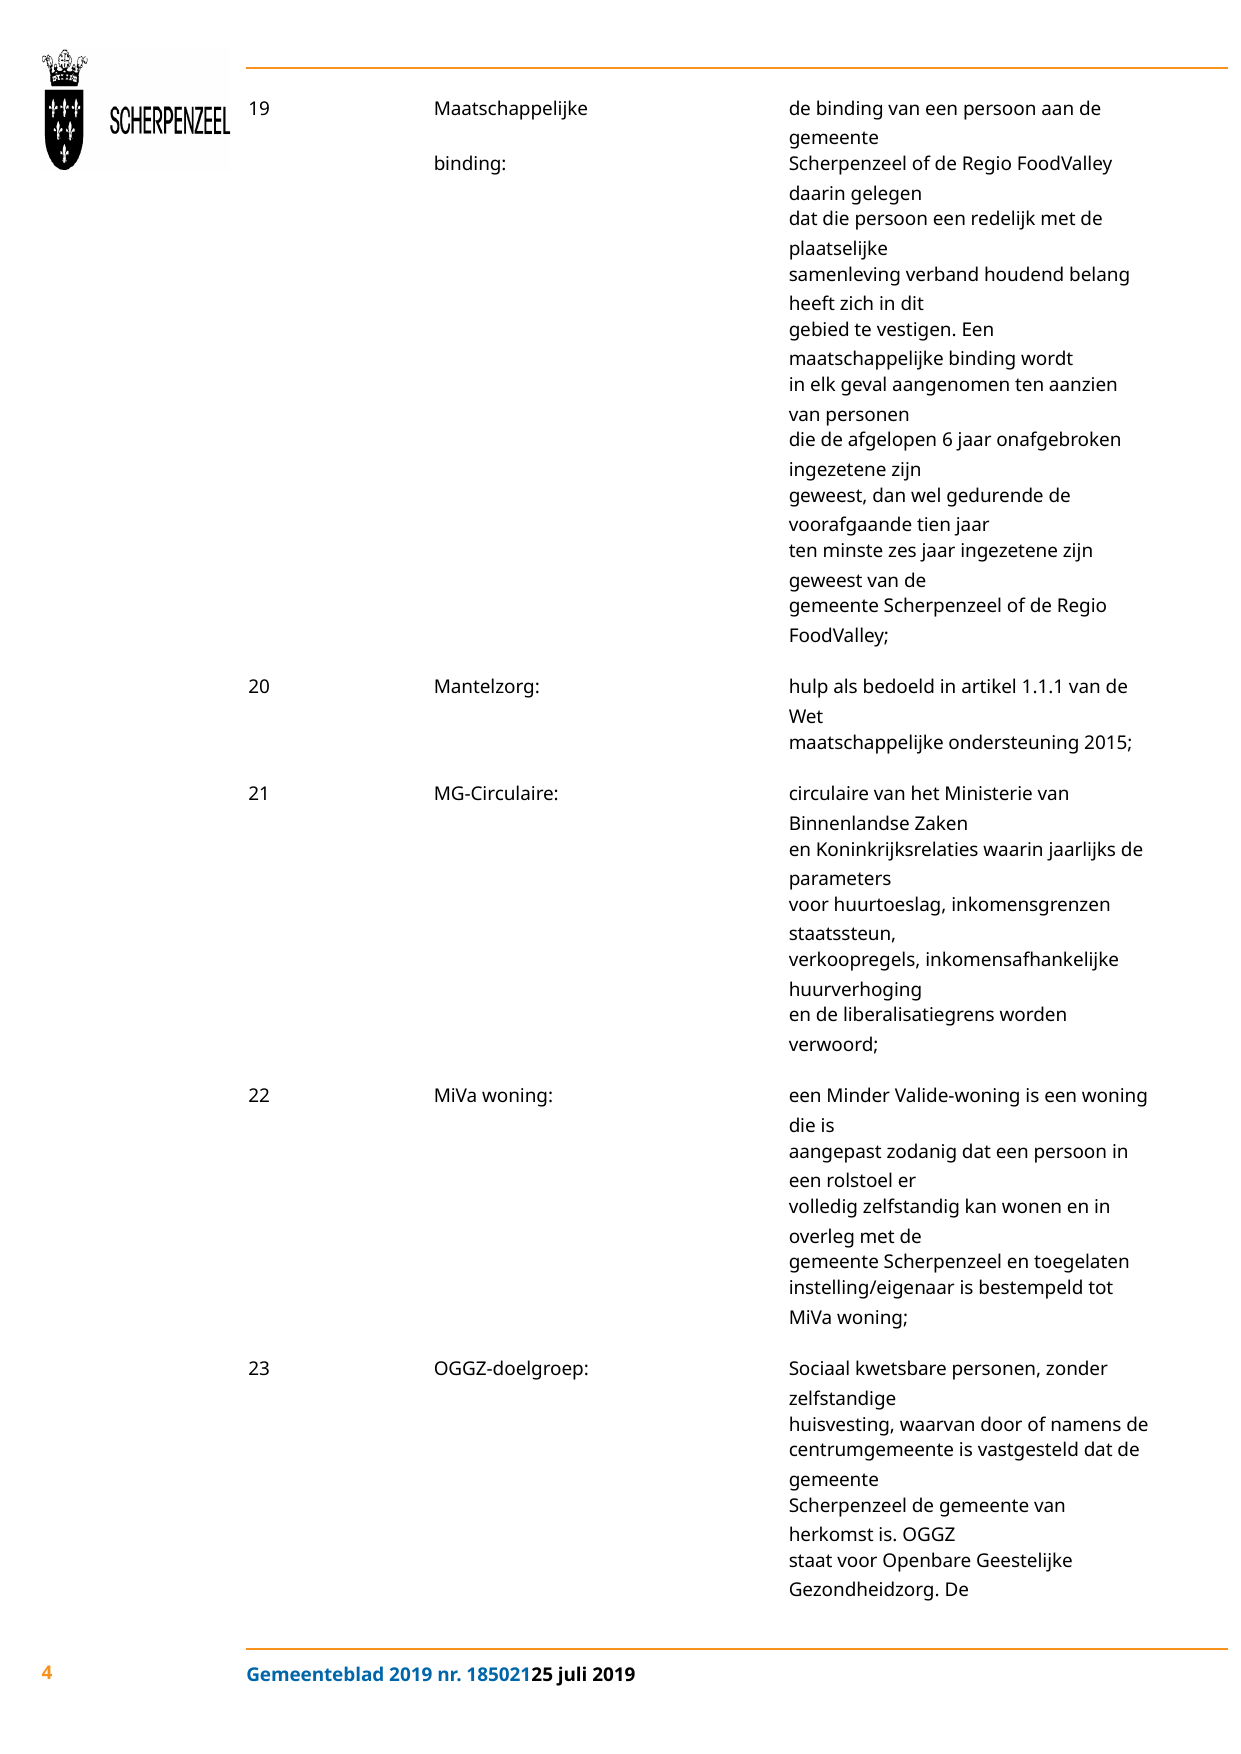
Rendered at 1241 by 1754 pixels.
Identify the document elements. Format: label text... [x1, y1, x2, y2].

table_cell [248, 537, 433, 593]
table_cell [434, 1057, 788, 1083]
table_cell [434, 593, 788, 648]
table_cell [434, 1274, 788, 1330]
table_cell geweest, dan wel gedurende de voorafgaande tien jaar [789, 482, 1152, 537]
table_cell ten minste zes jaar ingezetene zijn geweest van de [789, 537, 1152, 593]
table_cell [248, 261, 433, 316]
table_cell Sociaal kwetsbare personen, zonder zelfstandige [789, 1355, 1152, 1411]
table_cell [248, 1002, 433, 1057]
table_cell die de afgelopen 6 jaar onafgebroken ingezetene zijn [789, 427, 1152, 482]
table_cell [248, 482, 433, 537]
table_cell [248, 1330, 433, 1355]
table_cell Maatschappelijke [434, 95, 788, 150]
table_cell [248, 946, 433, 1002]
table_cell [248, 891, 433, 946]
table_cell een Minder Valide-woning is een woning die is [789, 1083, 1152, 1138]
picture [41, 47, 231, 172]
table_cell maatschappelijke ondersteuning 2015; [789, 729, 1152, 755]
table_cell 22 [248, 1083, 433, 1138]
table_cell [434, 261, 788, 316]
table_cell voor huurtoeslag, inkomensgrenzen staatssteun, [789, 891, 1152, 946]
table_cell gebied te vestigen. Een maatschappelijke binding wordt [789, 316, 1152, 371]
table_cell aangepast zodanig dat een persoon in een rolstoel er [789, 1138, 1152, 1193]
table_cell hulp als bedoeld in artikel 1.1.1 van de Wet [789, 674, 1152, 729]
table_cell [434, 729, 788, 755]
table_cell centrumgemeente is vastgesteld dat de gemeente [789, 1436, 1152, 1492]
table_cell [248, 755, 433, 780]
table_cell [248, 1057, 433, 1083]
table_cell [248, 1411, 433, 1436]
table_cell [434, 1330, 788, 1355]
table_cell [434, 1249, 788, 1274]
table_cell de binding van een persoon aan de gemeente [789, 95, 1152, 150]
table_cell [434, 371, 788, 427]
table_cell [248, 1249, 433, 1274]
table_cell MiVa woning: [434, 1083, 788, 1138]
table_cell [434, 205, 788, 261]
table_cell [434, 427, 788, 482]
table_cell [434, 1002, 788, 1057]
table_cell [434, 1138, 788, 1193]
table_cell [434, 537, 788, 593]
table_cell [248, 371, 433, 427]
table_cell [248, 1193, 433, 1249]
table_cell [434, 1193, 788, 1249]
table_cell OGGZ-doelgroep: [434, 1355, 788, 1411]
table_cell [434, 1436, 788, 1492]
table_cell [434, 316, 788, 371]
table_cell [248, 1547, 433, 1602]
table_cell gemeente Scherpenzeel of de Regio FoodValley; [789, 593, 1152, 648]
table_cell volledig zelfstandig kan wonen en in overleg met de [789, 1193, 1152, 1249]
table_cell [789, 755, 1152, 780]
table_cell [248, 316, 433, 371]
table_cell [248, 427, 433, 482]
table_cell gemeente Scherpenzeel en toegelaten [789, 1249, 1152, 1274]
table_cell [248, 648, 433, 674]
table_cell [434, 755, 788, 780]
table_cell in elk geval aangenomen ten aanzien van personen [789, 371, 1152, 427]
table_cell [248, 1436, 433, 1492]
table_cell [248, 1274, 433, 1330]
table_cell [248, 1138, 433, 1193]
table_cell [434, 482, 788, 537]
table_cell en de liberalisatiegrens worden verwoord; [789, 1002, 1152, 1057]
table_cell [434, 648, 788, 674]
table_cell 19 [248, 95, 433, 150]
table_cell binding: [434, 150, 788, 205]
table_cell 23 [248, 1355, 433, 1411]
table_cell [434, 836, 788, 891]
table_cell staat voor Openbare Geestelijke Gezondheidzorg. De [789, 1547, 1152, 1602]
table_cell [248, 593, 433, 648]
table_cell circulaire van het Ministerie van Binnenlandse Zaken [789, 780, 1152, 836]
table_cell [434, 1411, 788, 1436]
table_cell [434, 1547, 788, 1602]
table_cell [789, 1330, 1152, 1355]
table_cell huisvesting, waarvan door of namens de [789, 1411, 1152, 1436]
table_cell MG-Circulaire: [434, 780, 788, 836]
table_cell en Koninkrijksrelaties waarin jaarlijks de parameters [789, 836, 1152, 891]
table_cell Scherpenzeel of de Regio FoodValley daarin gelegen [789, 150, 1152, 205]
table_cell [248, 836, 433, 891]
table_cell [789, 1057, 1152, 1083]
table_cell verkoopregels, inkomensafhankelijke huurverhoging [789, 946, 1152, 1002]
table_cell [248, 729, 433, 755]
table_cell Mantelzorg: [434, 674, 788, 729]
table_cell 21 [248, 780, 433, 836]
table_cell [248, 150, 433, 205]
table_cell [434, 946, 788, 1002]
table_cell dat die persoon een redelijk met de plaatselijke [789, 205, 1152, 261]
table_cell samenleving verband houdend belang heeft zich in dit [789, 261, 1152, 316]
table_cell instelling/eigenaar is bestempeld tot MiVa woning; [789, 1274, 1152, 1330]
table_cell [248, 205, 433, 261]
table_cell Scherpenzeel de gemeente van herkomst is. OGGZ [789, 1492, 1152, 1547]
table_cell [434, 891, 788, 946]
table_cell [248, 1492, 433, 1547]
table_cell [789, 648, 1152, 674]
table_cell 20 [248, 674, 433, 729]
table_cell [434, 1492, 788, 1547]
